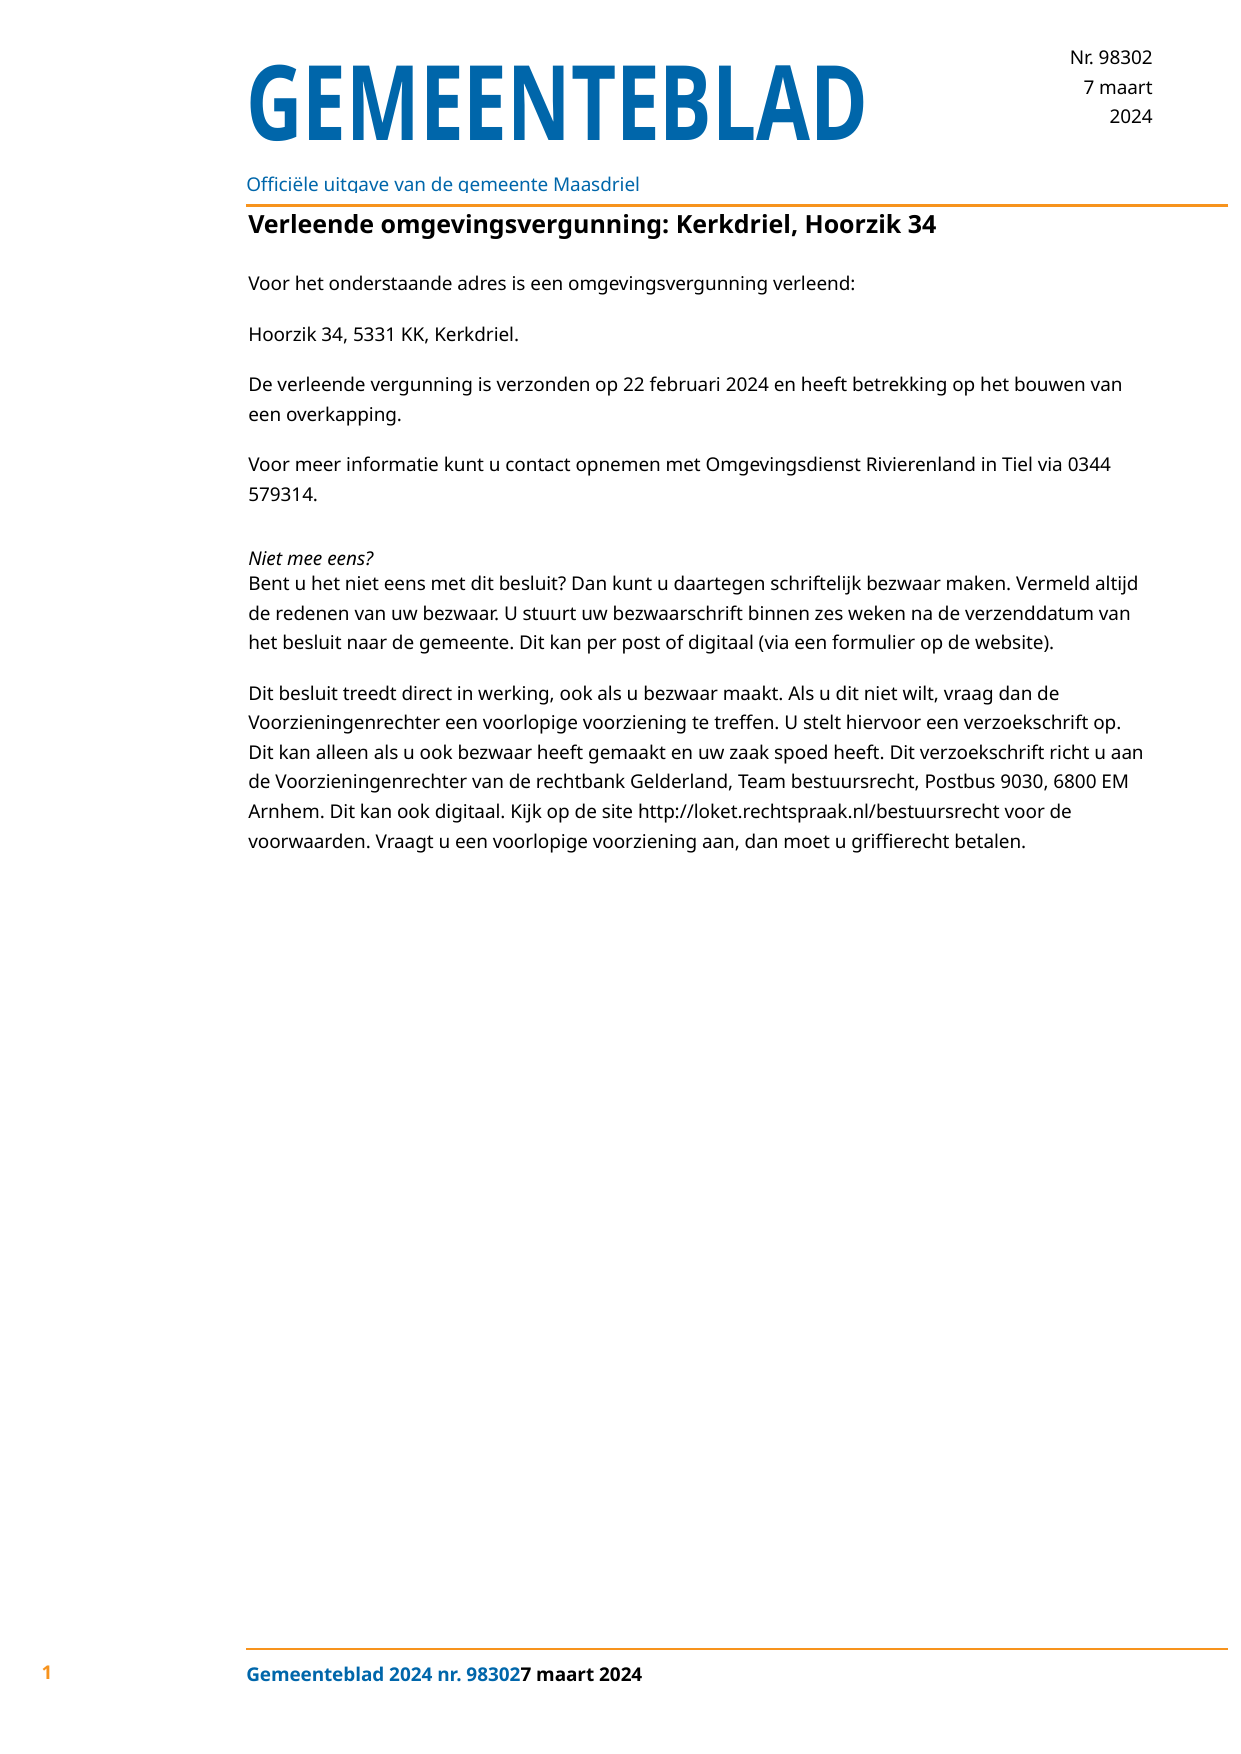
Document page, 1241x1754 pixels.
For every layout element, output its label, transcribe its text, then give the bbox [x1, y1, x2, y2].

text Niet mee eens? [248, 545, 1152, 570]
picture [41, 47, 231, 172]
text De verleende vergunning is verzonden op 22 februari 2024 en heeft betrekking op het bouwen van een overkapping. [248, 371, 1152, 426]
text Verleende omgevingsvergunning: Kerkdriel, Hoorzik 34 [248, 207, 1152, 241]
text Dit besluit treedt direct in werking, ook als u bezwaar maakt. Als u dit niet wilt, vraag dan de Voorzieningenrechter een voorlopige voorziening te treffen. U stelt hiervoor een verzoekschrift op. Dit kan alleen als u ook bezwaar heeft gemaakt en uw zaak spoed heeft. Dit verzoekschrift richt u aan de Voorzieningenrechter van de rechtbank Gelderland, Team bestuursrecht, Postbus 9030, 6800 EM Arnhem. Dit kan ook digitaal. Kijk op de site http://loket.rechtspraak.nl/bestuursrecht voor de voorwaarden. Vraagt u een voorlopige voorziening aan, dan moet u griffierecht betalen. [248, 680, 1152, 854]
text Voor het onderstaande adres is een omgevingsvergunning verleend: [248, 270, 1152, 296]
text Bent u het niet eens met dit besluit? Dan kunt u daartegen schriftelijk bezwaar maken. Vermeld altijd de redenen van uw bezwaar. U stuurt uw bezwaarschrift binnen zes weken na de verzenddatum van het besluit naar de gemeente. Dit kan per post of digitaal (via een formulier op de website). [248, 570, 1152, 655]
text Hoorzik 34, 5331 KK, Kerkdriel. [248, 321, 1152, 346]
text Voor meer informatie kunt u contact opnemen met Omgevingsdienst Rivierenland in Tiel via 0344 579314. [248, 451, 1152, 506]
